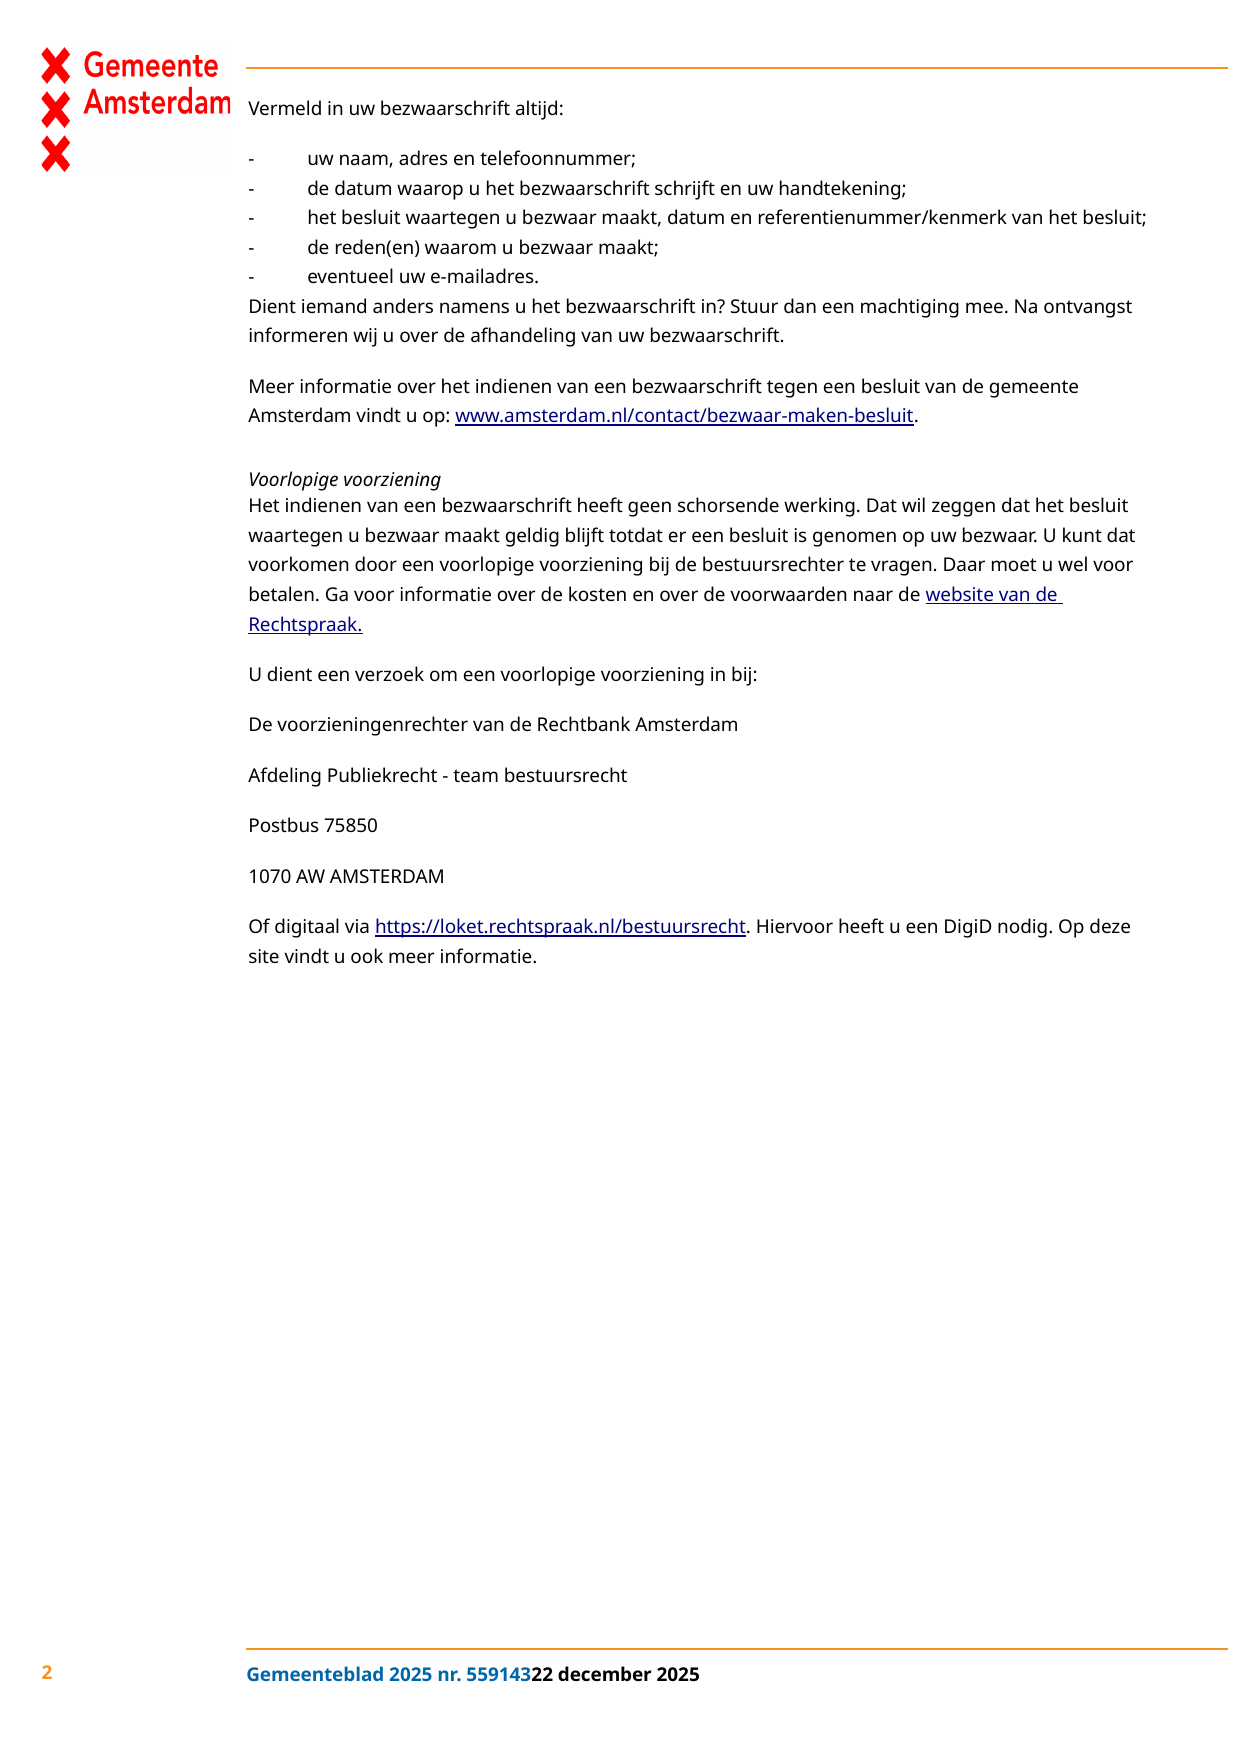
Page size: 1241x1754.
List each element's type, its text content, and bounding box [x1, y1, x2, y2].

text 1070 AW AMSTERDAM [248, 863, 1152, 888]
list de reden(en) waarom u bezwaar maakt; [248, 234, 1152, 260]
text Meer informatie over het indienen van een bezwaarschrift tegen een besluit van de gemeente Amsterdam vindt u op: www.amsterdam.nl/contact/bezwaar-maken-besluit. [248, 373, 1152, 428]
text Afdeling Publiekrecht - team bestuursrecht [248, 762, 1152, 788]
text U dient een verzoek om een voorlopige voorziening in bij: [248, 661, 1152, 687]
list de datum waarop u het bezwaarschrift schrijft en uw handtekening; [248, 175, 1152, 201]
list eventueel uw e-mailadres. [248, 263, 1152, 289]
picture [41, 47, 231, 172]
text Of digitaal via https://loket.rechtspraak.nl/bestuursrecht. Hiervoor heeft u een DigiD nodig. Op deze site vindt u ook meer informatie. [248, 913, 1152, 968]
text Dient iemand anders namens u het bezwaarschrift in? Stuur dan een machtiging mee. Na ontvangst informeren wij u over de afhandeling van uw bezwaarschrift. [248, 293, 1152, 348]
text Voorlopige voorziening [248, 467, 1152, 492]
text Vermeld in uw bezwaarschrift altijd: [248, 95, 1152, 121]
list uw naam, adres en telefoonnummer; [248, 145, 1152, 171]
list het besluit waartegen u bezwaar maakt, datum en referentienummer/kenmerk van het besluit; [248, 204, 1152, 230]
text Postbus 75850 [248, 812, 1152, 838]
text Het indienen van een bezwaarschrift heeft geen schorsende werking. Dat wil zeggen dat het besluit waartegen u bezwaar maakt geldig blijft totdat er een besluit is genomen op uw bezwaar. U kunt dat voorkomen door een voorlopige voorziening bij de bestuursrechter te vragen. Daar moet u wel voor betalen. Ga voor informatie over de kosten en over de voorwaarden naar de website van de Rechtspraak. [248, 492, 1152, 636]
text De voorzieningenrechter van de Rechtbank Amsterdam [248, 712, 1152, 737]
